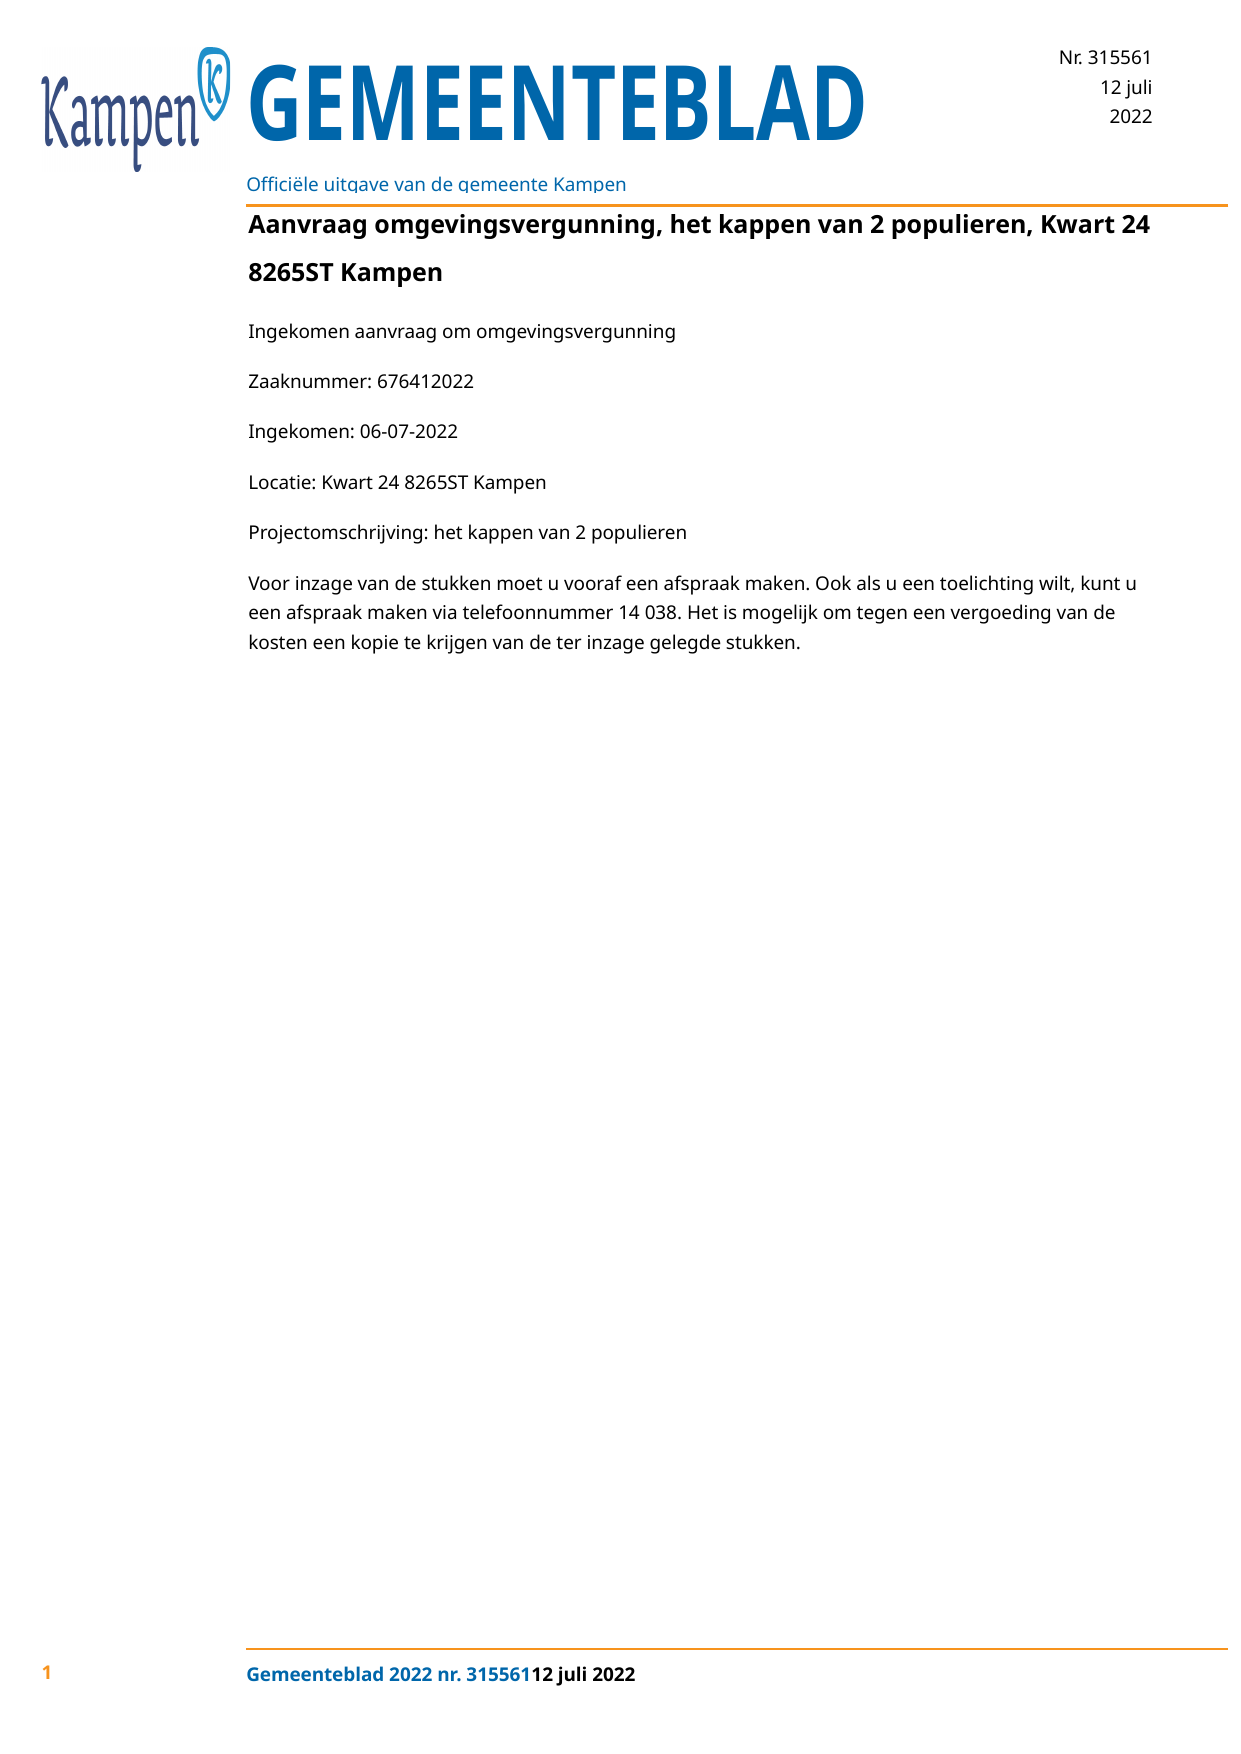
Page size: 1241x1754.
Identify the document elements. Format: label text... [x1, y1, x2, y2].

text Zaaknummer: 676412022 [248, 368, 1152, 394]
picture [41, 47, 231, 172]
text Projectomschrijving: het kappen van 2 populieren [248, 519, 1152, 545]
text Ingekomen aanvraag om omgevingsvergunning [248, 318, 1152, 344]
text Voor inzage van de stukken moet u vooraf een afspraak maken. Ook als u een toelichting wilt, kunt u een afspraak maken via telefoonnummer 14 038. Het is mogelijk om tegen een vergoeding van de kosten een kopie te krijgen van de ter inzage gelegde stukken. [248, 570, 1152, 655]
text Ingekomen: 06-07-2022 [248, 419, 1152, 444]
text Locatie: Kwart 24 8265ST Kampen [248, 469, 1152, 495]
text Aanvraag omgevingsvergunning, het kappen van 2 populieren, Kwart 24 8265ST Kampen [248, 207, 1152, 288]
